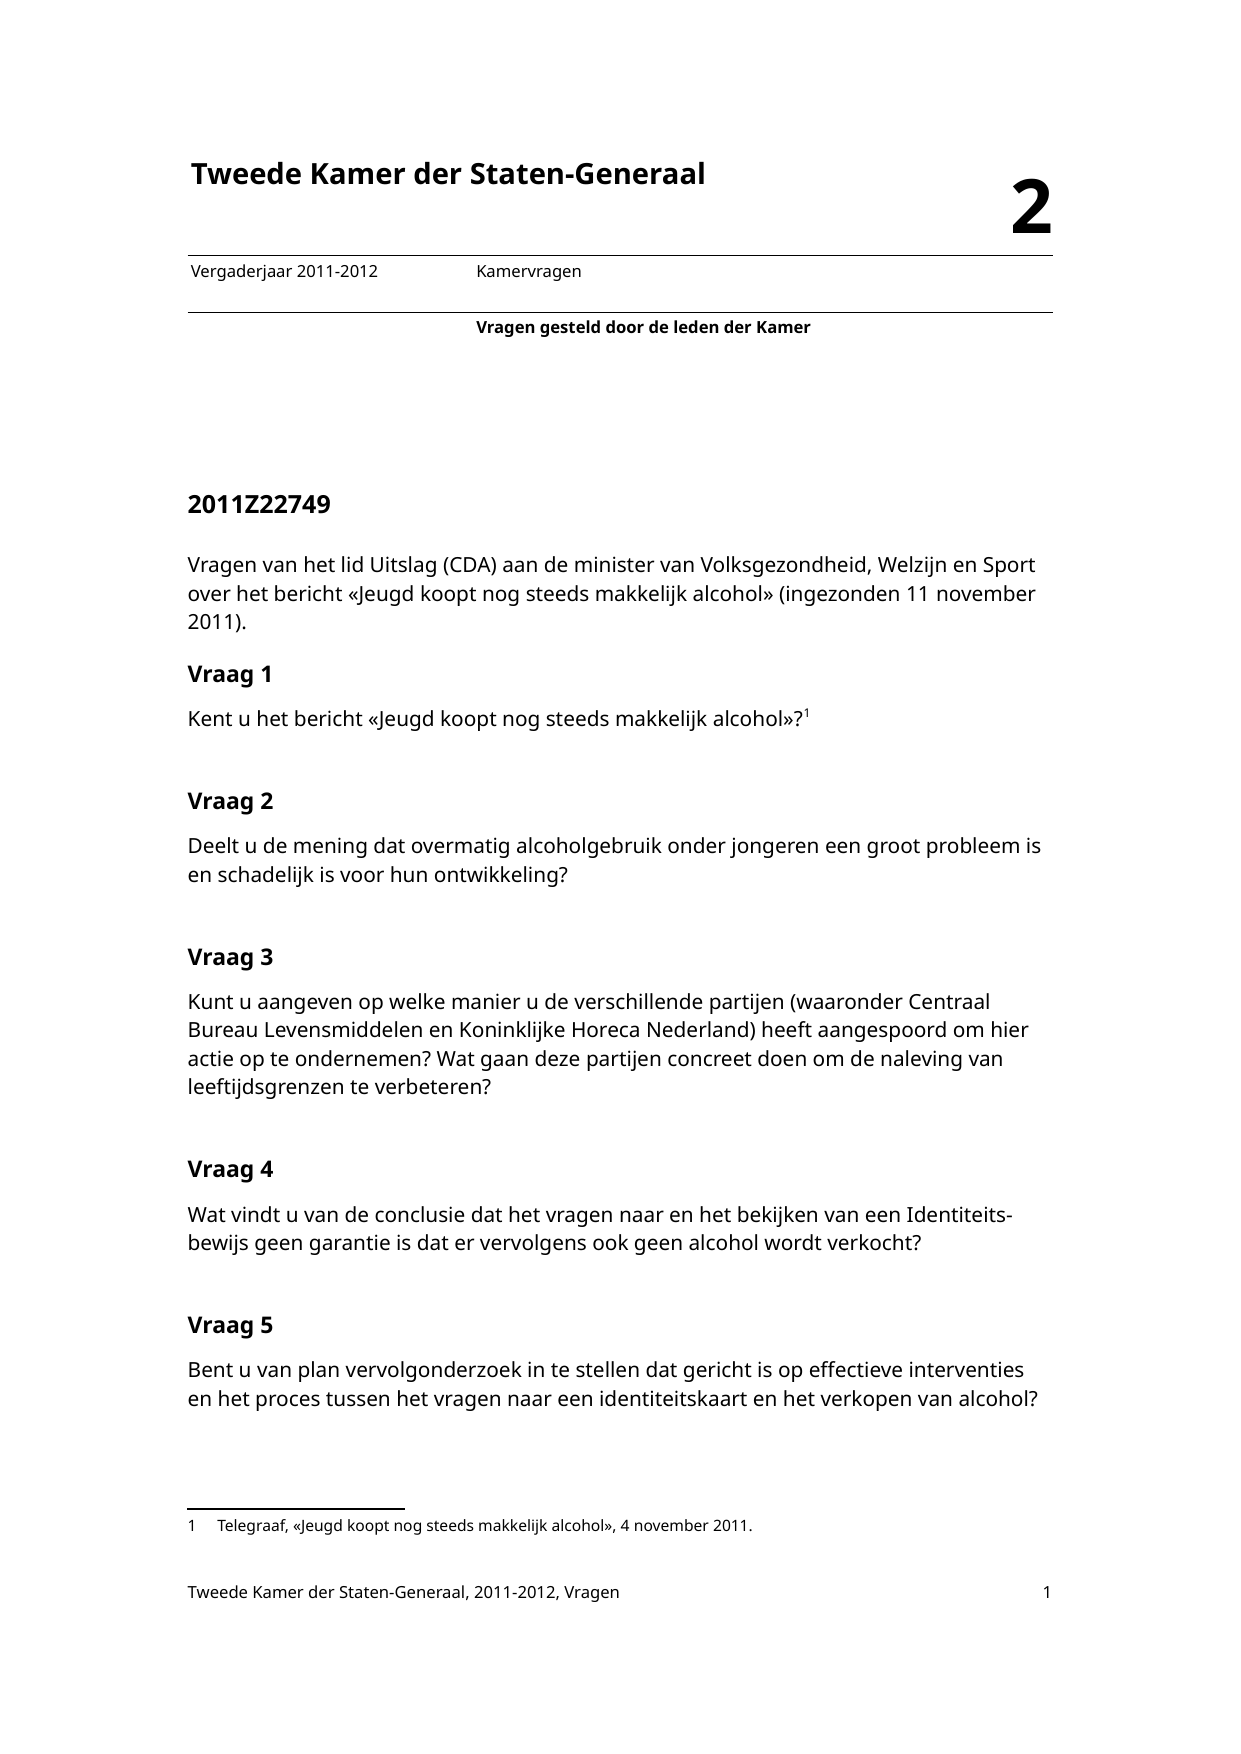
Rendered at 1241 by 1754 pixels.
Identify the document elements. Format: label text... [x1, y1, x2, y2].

text Telegraaf, «Jeugd koopt nog steeds makkelijk alcohol», 4 november 2011. [187, 1508, 1053, 1536]
text 2011Z22749 [187, 487, 1053, 521]
table_cell Kamervragen [473, 256, 1053, 312]
text Wat vindt u van de conclusie dat het vragen naar en het bekijken van een Identiteits-bewijs geen garantie is dat er vervolgens ook geen alcohol wordt verkocht? [187, 1200, 1053, 1257]
table_header 2 [880, 150, 1053, 255]
table_cell Vragen gesteld door de leden der Kamer [473, 313, 1053, 339]
table_cell Vergaderjaar 2011-2012 [188, 256, 473, 312]
text Kent u het bericht «Jeugd koopt nog steeds makkelijk alcohol»? [187, 704, 1053, 733]
subtitle Vraag 1 [187, 658, 1053, 689]
text Bent u van plan vervolgonderzoek in te stellen dat gericht is op effectieve interventies en het proces tussen het vragen naar een identiteitskaart en het verkopen van alcohol? [187, 1355, 1053, 1412]
text Kunt u aangeven op welke manier u de verschillende partijen (waaronder Centraal Bureau Levensmiddelen en Koninklijke Horeca Nederland) heeft aangespoord om hier actie op te ondernemen? Wat gaan deze partijen concreet doen om de naleving van leeftijdsgrenzen te verbeteren? [187, 987, 1053, 1101]
text Vragen van het lid Uitslag (CDA) aan de minister van Volksgezondheid, Welzijn en Sport over het bericht «Jeugd koopt nog steeds makkelijk alcohol» (ingezonden 11 november 2011). [187, 550, 1053, 636]
subtitle Vraag 2 [187, 785, 1053, 817]
text Deelt u de mening dat overmatig alcoholgebruik onder jongeren een groot probleem is en schadelijk is voor hun ontwikkeling? [187, 832, 1053, 888]
table_header Tweede Kamer der Staten-Generaal [188, 150, 879, 255]
subtitle Vraag 5 [187, 1309, 1053, 1340]
subtitle Vraag 4 [187, 1153, 1053, 1185]
table_cell [188, 313, 473, 339]
subtitle Vraag 3 [187, 941, 1053, 972]
